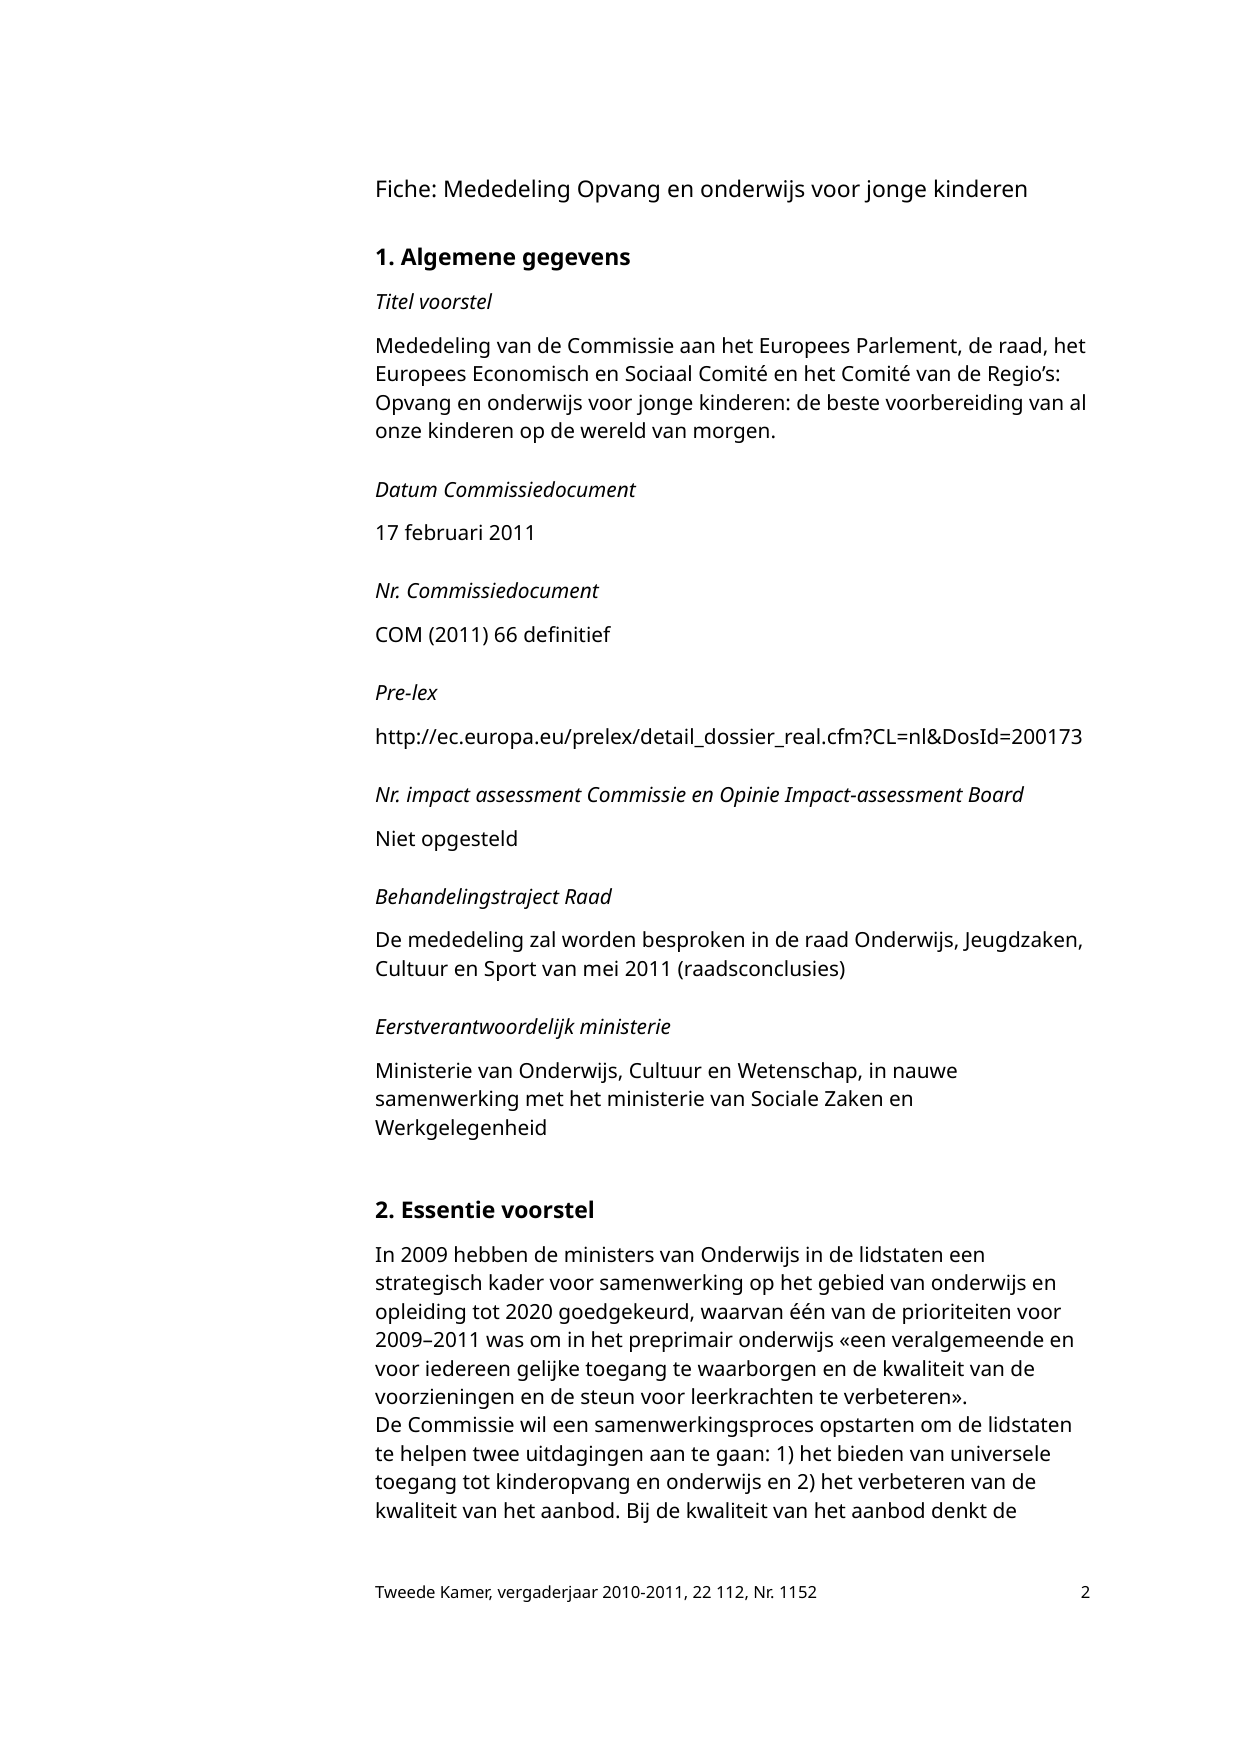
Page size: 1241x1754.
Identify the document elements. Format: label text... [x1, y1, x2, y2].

text Nr. Commissiedocument [375, 577, 1090, 605]
text Eerstverantwoordelijk ministerie [375, 1012, 1090, 1041]
text Niet opgesteld [375, 824, 1090, 852]
subtitle Fiche: Mededeling Opvang en onderwijs voor jonge kinderen [375, 172, 1090, 204]
subtitle 1. Algemene gegevens [375, 241, 1090, 272]
text Ministerie van Onderwijs, Cultuur en Wetenschap, in nauwe samenwerking met het ministerie van Sociale Zaken en Werkgelegenheid [375, 1056, 1090, 1141]
text Behandelingstraject Raad [375, 882, 1090, 911]
text Nr. impact assessment Commissie en Opinie Impact-assessment Board [375, 780, 1090, 809]
text Datum Commissiedocument [375, 475, 1090, 503]
text Pre-lex [375, 678, 1090, 707]
text Titel voorstel [375, 287, 1090, 316]
text De mededeling zal worden besproken in de raad Onderwijs, Jeugdzaken, Cultuur en Sport van mei 2011 (raadsconclusies) [375, 926, 1090, 982]
text 17 februari 2011 [375, 518, 1090, 547]
text Mededeling van de Commissie aan het Europees Parlement, de raad, het Europees Economisch en Sociaal Comité en het Comité van de Regio’s: Opvang en onderwijs voor jonge kinderen: de beste voorbereiding van al onze kinderen op de wereld van morgen. [375, 331, 1090, 445]
text In 2009 hebben de ministers van Onderwijs in de lidstaten een strategisch kader voor samenwerking op het gebied van onderwijs en opleiding tot 2020 goedgekeurd, waarvan één van de prioriteiten voor 2009–2011 was om in het preprimair onderwijs «een veralgemeende en voor iedereen gelijke toegang te waarborgen en de kwaliteit van de voorzieningen en de steun voor leerkrachten te verbeteren». [375, 1240, 1090, 1411]
text COM (2011) 66 definitief [375, 620, 1090, 648]
subtitle 2. Essentie voorstel [375, 1194, 1090, 1225]
text De Commissie wil een samenwerkingsproces opstarten om de lidstaten te helpen twee uitdagingen aan te gaan: 1) het bieden van universele toegang tot kinderopvang en onderwijs en 2) het verbeteren van de kwaliteit van het aanbod. Bij de kwaliteit van het aanbod denkt de [375, 1411, 1090, 1524]
text http://ec.europa.eu/prelex/detail_dossier_real.cfm?CL=nl&DosId=200173 [375, 722, 1090, 750]
